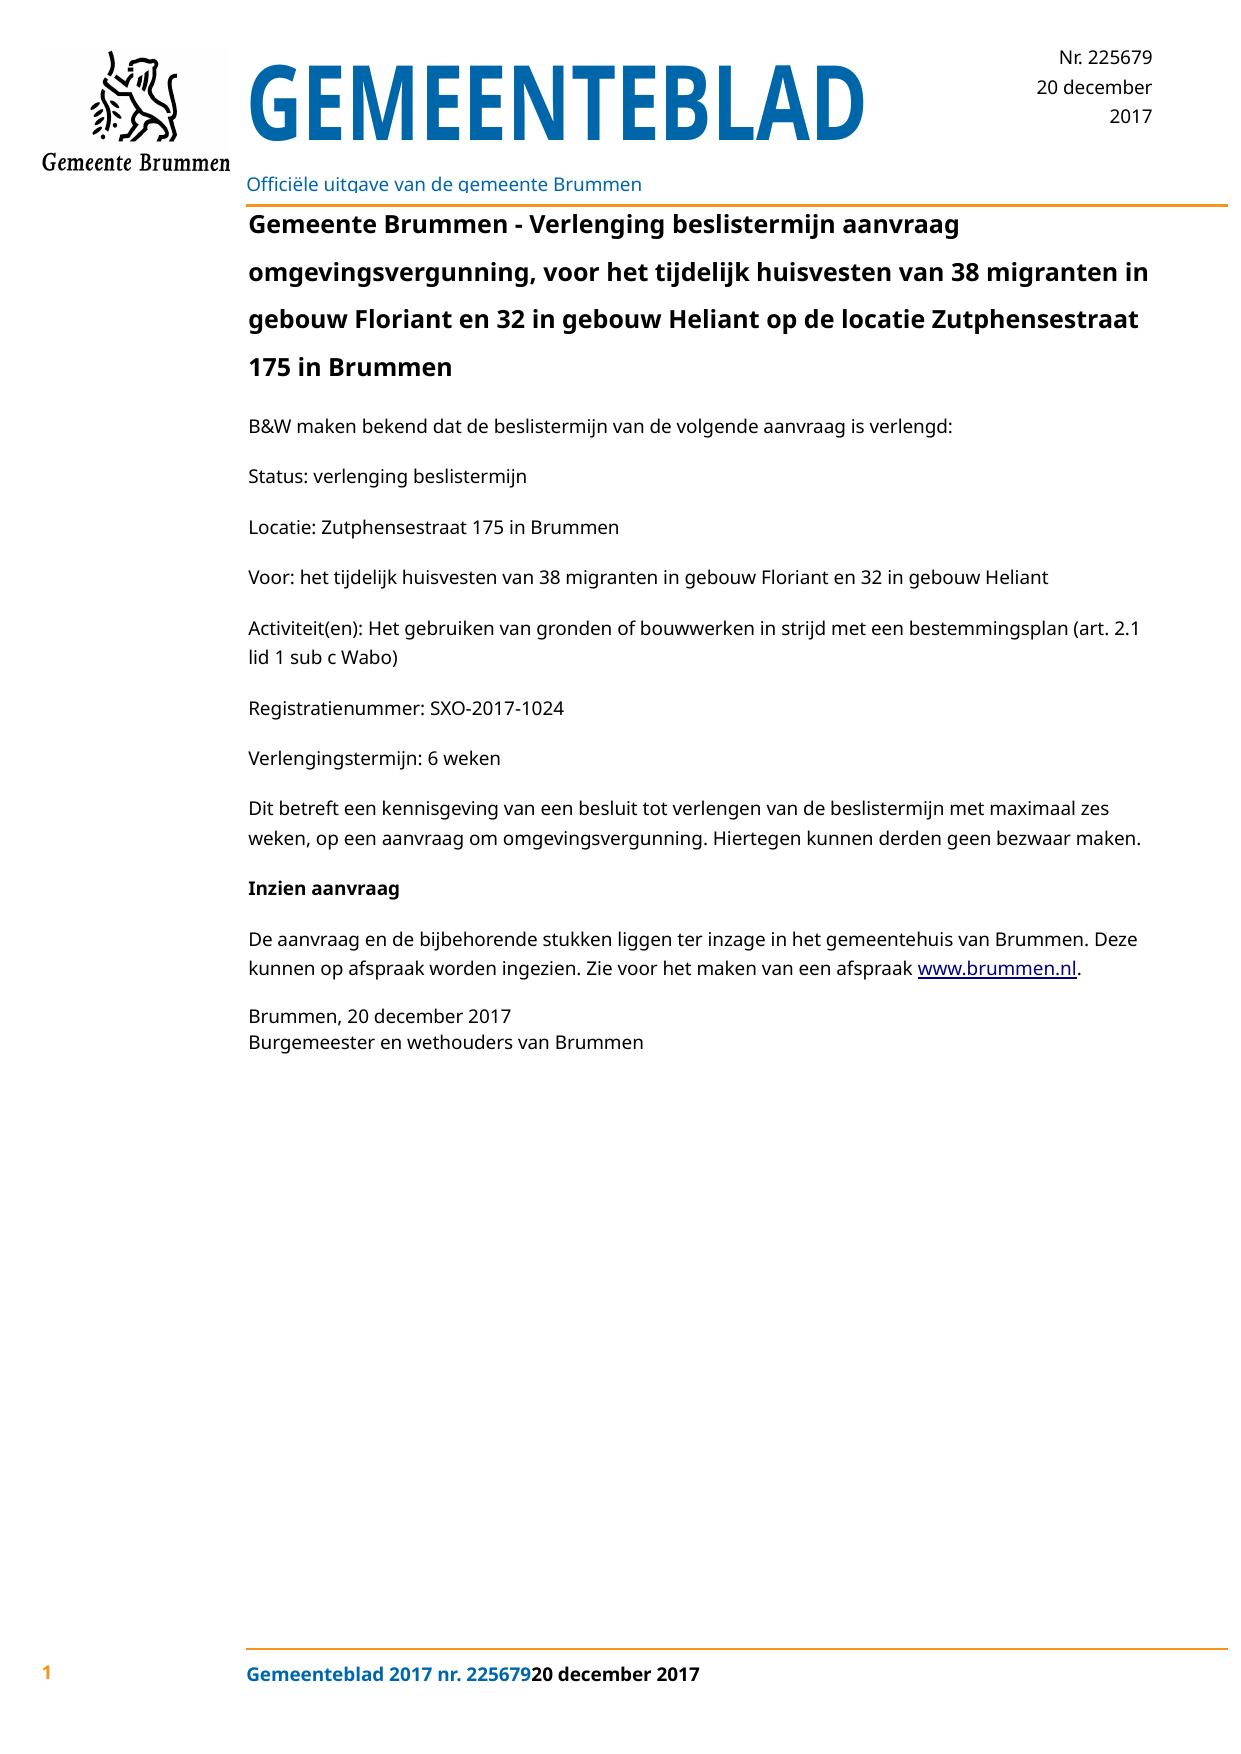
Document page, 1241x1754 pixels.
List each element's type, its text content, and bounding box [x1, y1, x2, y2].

text Dit betreft een kennisgeving van een besluit tot verlengen van de beslistermijn met maximaal zes weken, op een aanvraag om omgevingsvergunning. Hiertegen kunnen derden geen bezwaar maken. [248, 796, 1152, 851]
text Voor: het tijdelijk huisvesten van 38 migranten in gebouw Floriant en 32 in gebouw Heliant [248, 564, 1152, 590]
text Registratienummer: SXO-2017-1024 [248, 695, 1152, 721]
text Activiteit(en): Het gebruiken van gronden of bouwwerken in strijd met een bestemmingsplan (art. 2.1 lid 1 sub c Wabo) [248, 615, 1152, 670]
picture [41, 47, 231, 172]
text Gemeente Brummen - Verlenging beslistermijn aanvraag omgevingsvergunning, voor het tijdelijk huisvesten van 38 migranten in gebouw Floriant en 32 in gebouw Heliant op de locatie Zutphensestraat 175 in Brummen [248, 207, 1152, 384]
text Verlengingstermijn: 6 weken [248, 745, 1152, 771]
text Brummen, 20 december 2017 [248, 1003, 1152, 1029]
text Locatie: Zutphensestraat 175 in Brummen [248, 514, 1152, 540]
text Burgemeester en wethouders van Brummen [248, 1029, 1152, 1055]
text De aanvraag en de bijbehorende stukken liggen ter inzage in het gemeentehuis van Brummen. Deze kunnen op afspraak worden ingezien. Zie voor het maken van een afspraak www.brummen.nl. [248, 926, 1152, 981]
text Inzien aanvraag [248, 876, 1152, 901]
text B&W maken bekend dat de beslistermijn van de volgende aanvraag is verlengd: [248, 413, 1152, 439]
text Status: verlenging beslistermijn [248, 463, 1152, 489]
